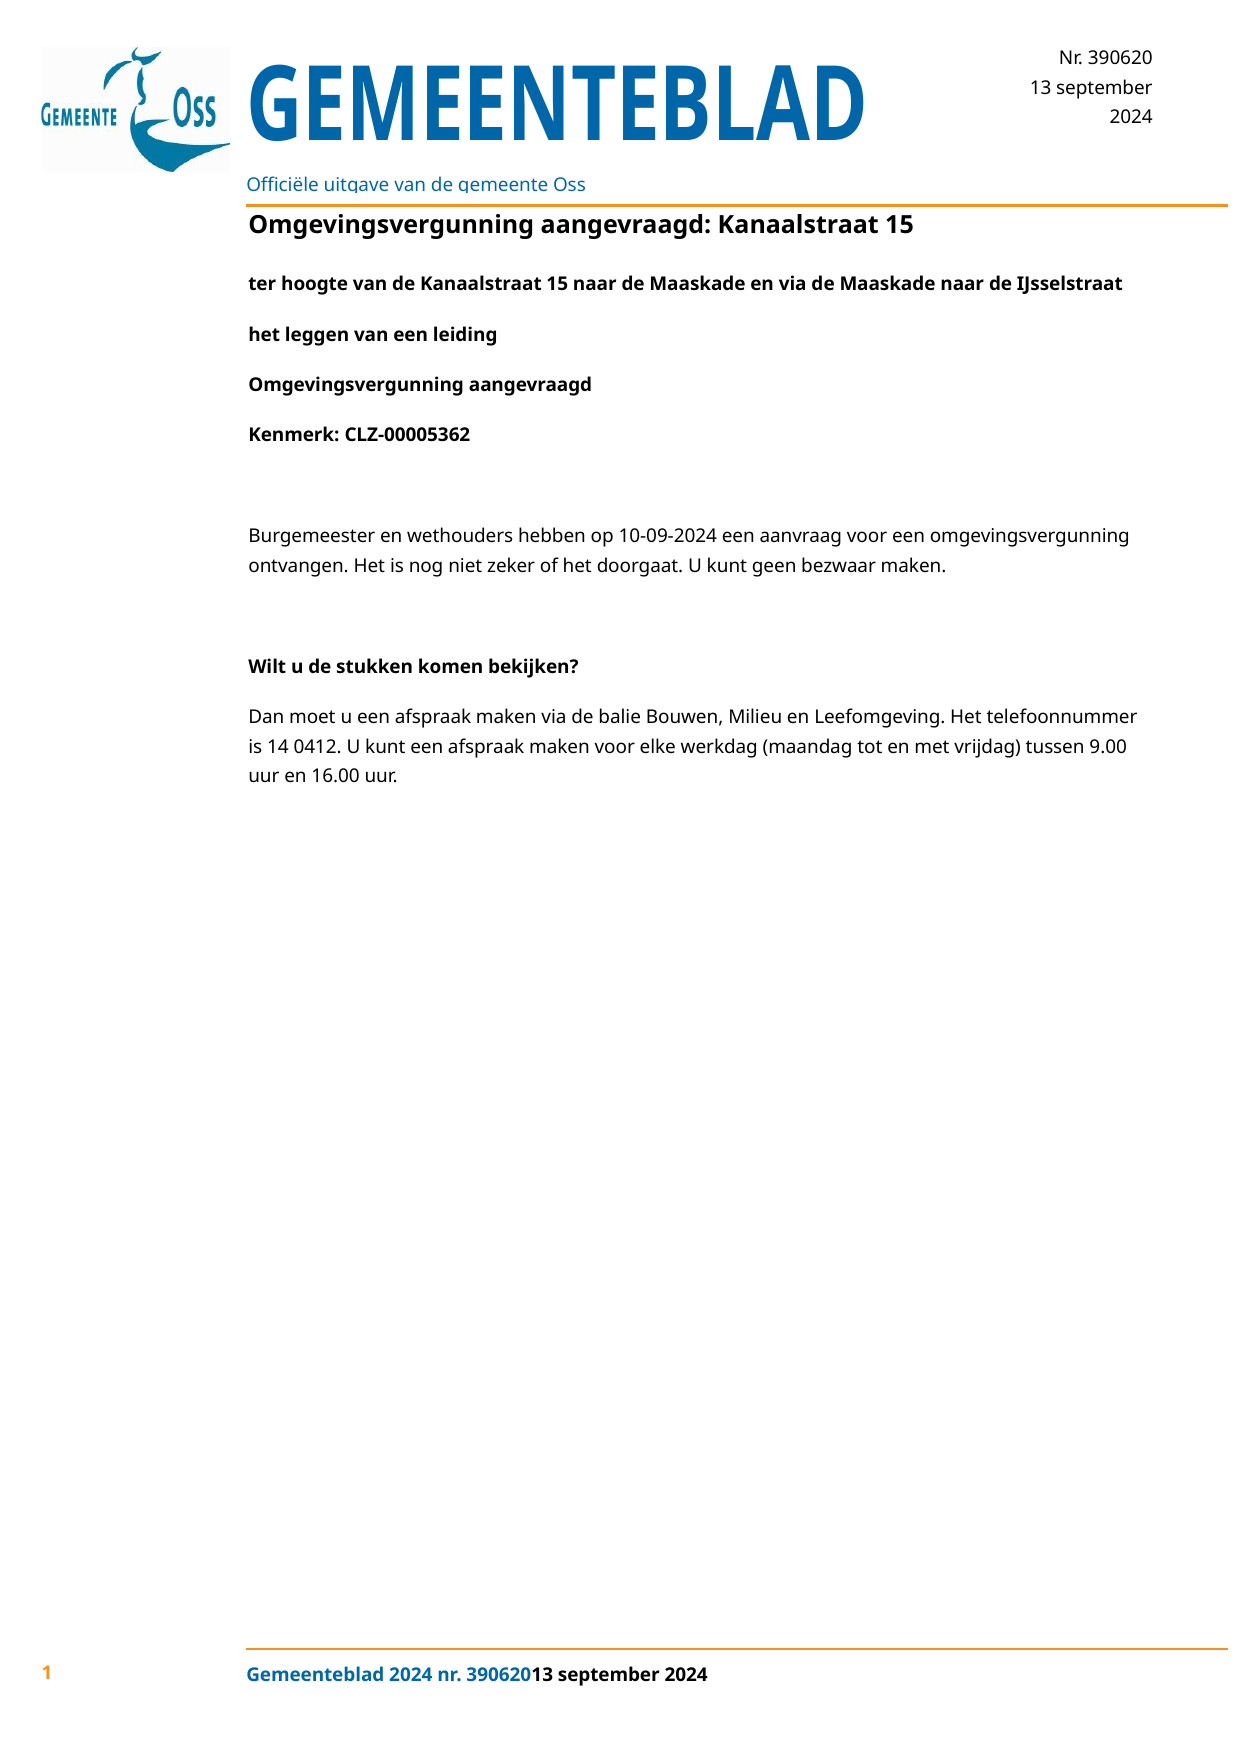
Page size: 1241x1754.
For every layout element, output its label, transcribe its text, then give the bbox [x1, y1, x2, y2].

text het leggen van een leiding [248, 321, 1152, 346]
text Omgevingsvergunning aangevraagd [248, 371, 1152, 397]
text Kenmerk: CLZ-00005362 [248, 422, 1152, 447]
picture [41, 47, 231, 172]
text Dan moet u een afspraak maken via de balie Bouwen, Milieu en Leefomgeving. Het telefoonnummer is 14 0412. U kunt een afspraak maken voor elke werkdag (maandag tot en met vrijdag) tussen 9.00 uur en 16.00 uur. [248, 703, 1152, 788]
text Wilt u de stukken komen bekijken? [248, 653, 1152, 678]
text ter hoogte van de Kanaalstraat 15 naar de Maaskade en via de Maaskade naar de IJsselstraat [248, 270, 1152, 296]
text Burgemeester en wethouders hebben op 10-09-2024 een aanvraag voor een omgevingsvergunning ontvangen. Het is nog niet zeker of het doorgaat. U kunt geen bezwaar maken. [248, 522, 1152, 578]
text Omgevingsvergunning aangevraagd: Kanaalstraat 15 [248, 207, 1152, 241]
